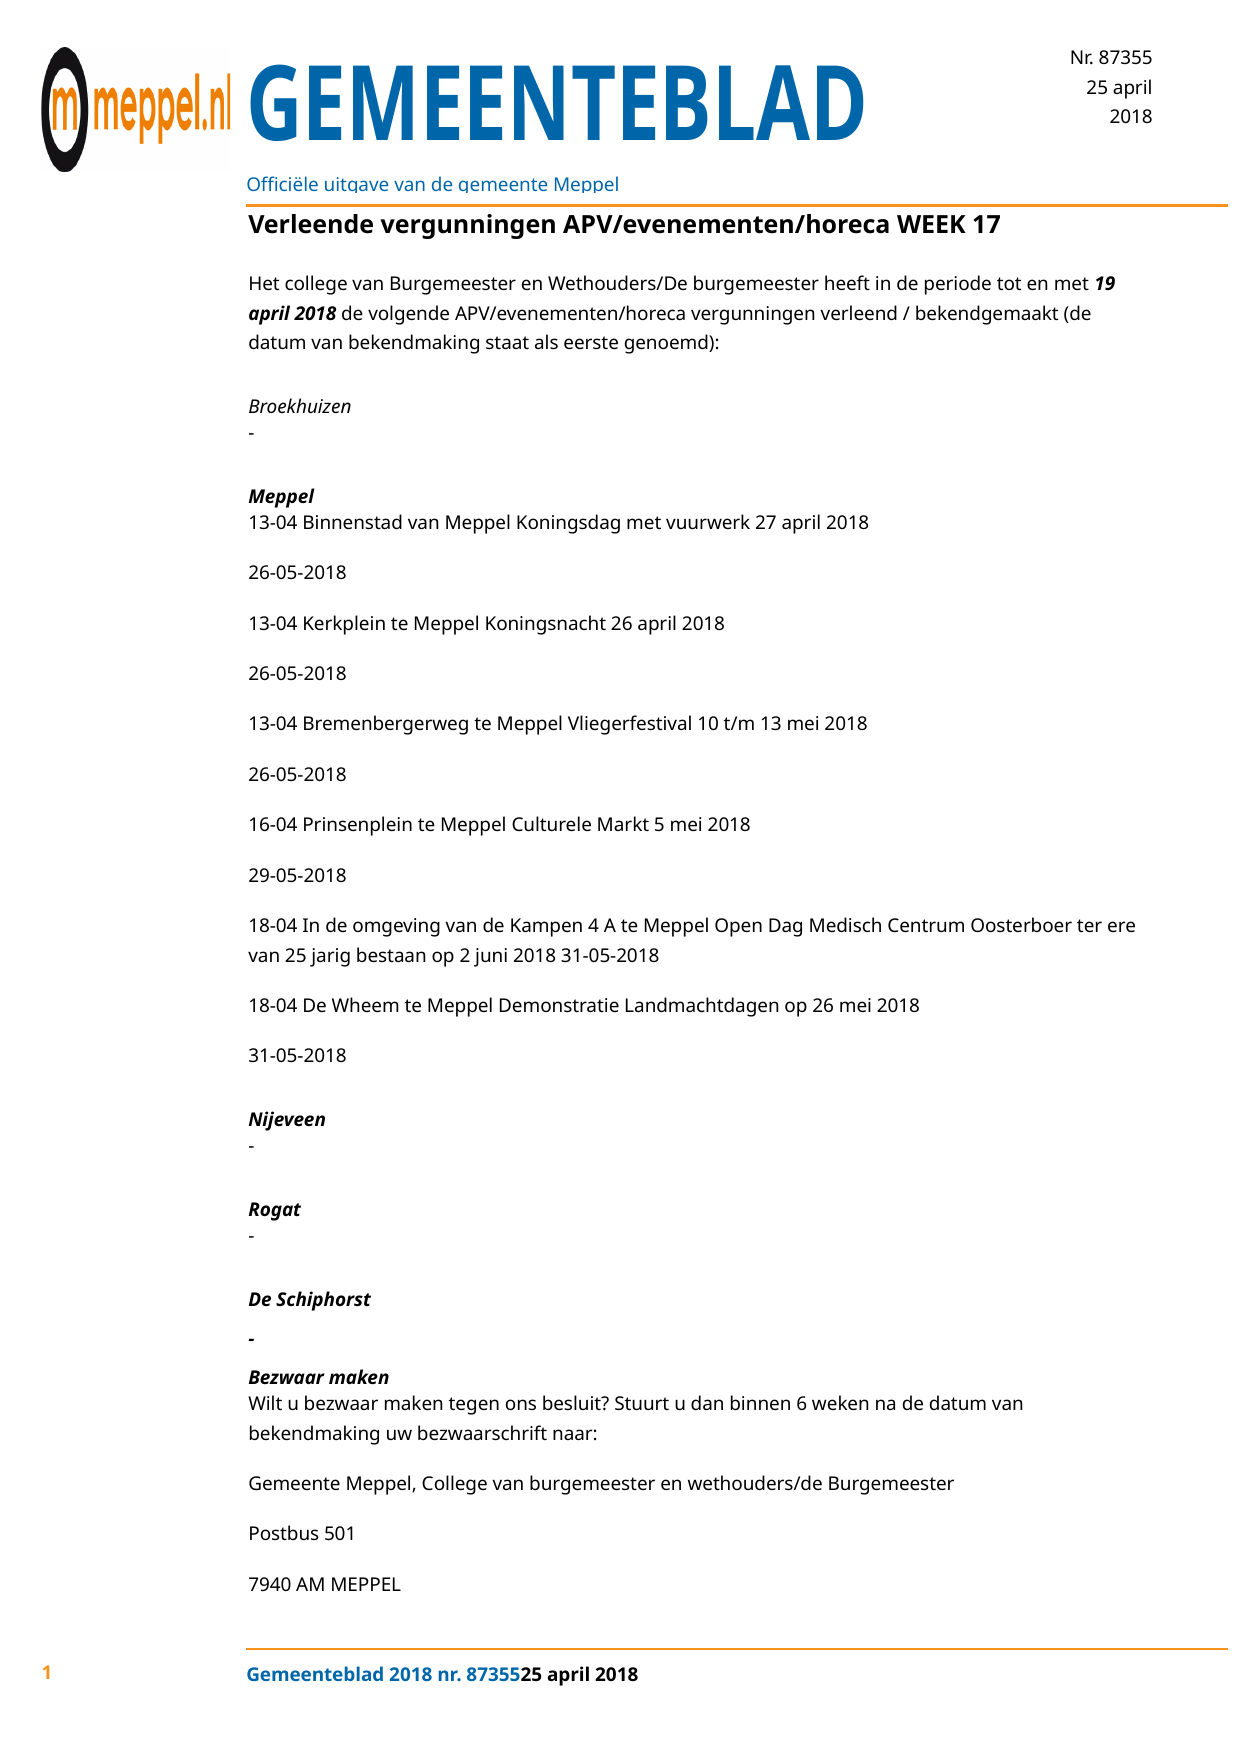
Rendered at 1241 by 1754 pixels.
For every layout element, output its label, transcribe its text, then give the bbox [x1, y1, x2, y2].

text 16-04 Prinsenplein te Meppel Culturele Markt 5 mei 2018 [248, 811, 1152, 837]
text 13-04 Kerkplein te Meppel Koningsnacht 26 april 2018 [248, 610, 1152, 635]
text 29-05-2018 [248, 862, 1152, 887]
text - [248, 419, 1152, 445]
text - [248, 1222, 1152, 1248]
text 26-05-2018 [248, 660, 1152, 686]
text Postbus 501 [248, 1521, 1152, 1546]
text 18-04 De Wheem te Meppel Demonstratie Landmachtdagen op 26 mei 2018 [248, 992, 1152, 1018]
text 31-05-2018 [248, 1043, 1152, 1068]
text Nijeveen [248, 1107, 1152, 1132]
text Meppel [248, 483, 1152, 509]
text Verleende vergunningen APV/evenementen/horeca WEEK 17 [248, 207, 1152, 241]
text De Schiphorst [248, 1286, 1152, 1312]
text 26-05-2018 [248, 761, 1152, 787]
text Het college van Burgemeester en Wethouders/De burgemeester heeft in de periode tot en met 19 april 2018 de volgende APV/evenementen/horeca vergunningen verleend / bekendgemaakt (de datum van bekendmaking staat als eerste genoemd): [248, 270, 1152, 355]
text 7940 AM MEPPEL [248, 1571, 1152, 1597]
text 26-05-2018 [248, 559, 1152, 585]
text Broekhuizen [248, 393, 1152, 419]
text Rogat [248, 1196, 1152, 1222]
text 13-04 Binnenstad van Meppel Koningsdag met vuurwerk 27 april 2018 [248, 509, 1152, 534]
text Wilt u bezwaar maken tegen ons besluit? Stuurt u dan binnen 6 weken na de datum van bekendmaking uw bezwaarschrift naar: [248, 1390, 1152, 1446]
picture [41, 47, 231, 172]
text - [248, 1325, 1152, 1351]
text Gemeente Meppel, College van burgemeester en wethouders/de Burgemeester [248, 1470, 1152, 1496]
text 13-04 Bremenbergerweg te Meppel Vliegerfestival 10 t/m 13 mei 2018 [248, 711, 1152, 736]
text Bezwaar maken [248, 1364, 1152, 1390]
text 18-04 In de omgeving van de Kampen 4 A te Meppel Open Dag Medisch Centrum Oosterboer ter ere van 25 jarig bestaan op 2 juni 2018 31-05-2018 [248, 912, 1152, 967]
text - [248, 1132, 1152, 1158]
